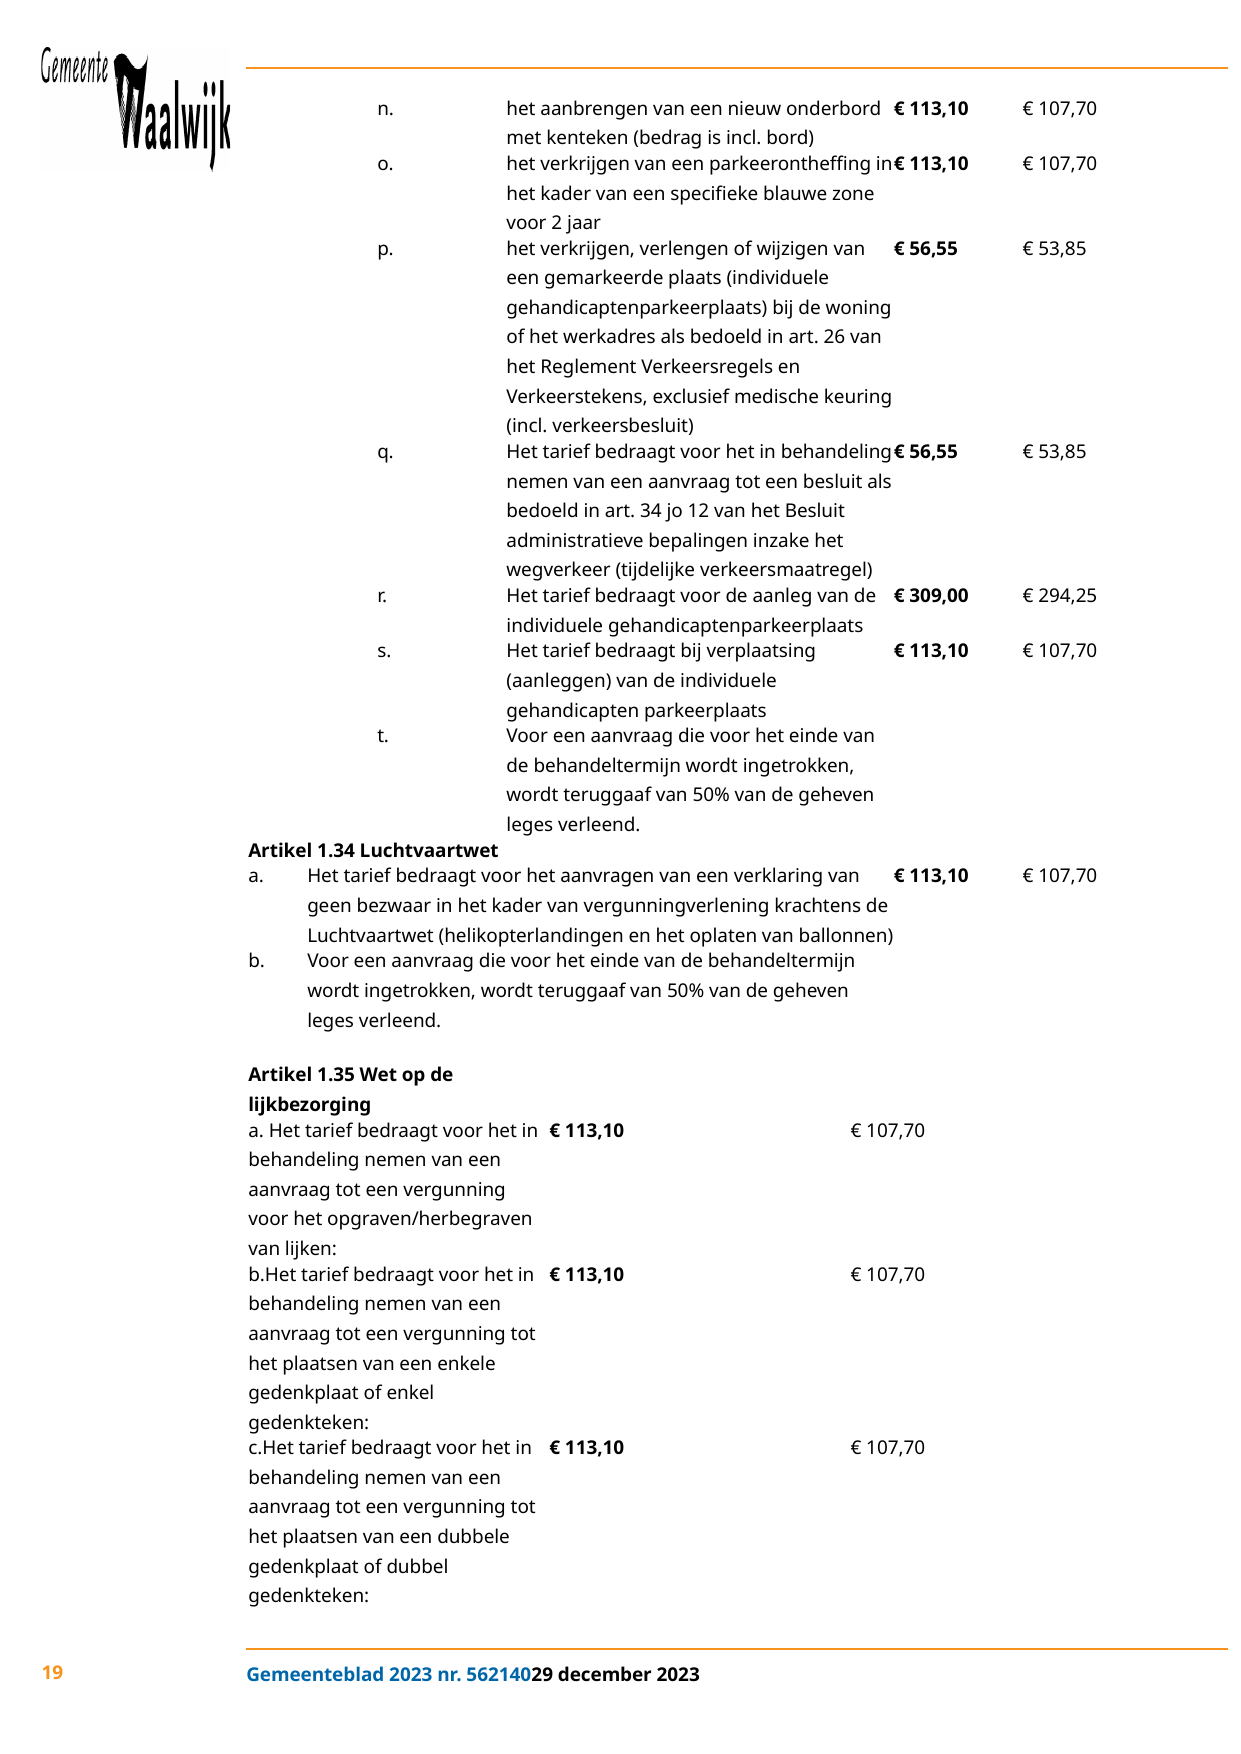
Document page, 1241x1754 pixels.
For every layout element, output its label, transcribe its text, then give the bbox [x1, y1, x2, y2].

table_cell q. [377, 438, 506, 582]
table_cell [248, 438, 377, 582]
table_cell € 113,10 [894, 95, 1022, 150]
table_cell r. [377, 582, 506, 638]
table_cell [377, 1033, 506, 1058]
table_cell [248, 95, 377, 150]
table_cell [894, 837, 1022, 863]
table_cell [635, 1033, 764, 1058]
table_cell € 53,85 [1023, 438, 1152, 582]
table_cell Het tarief bedraagt voor de aanleg van de individuele gehandicaptenparkeerplaats [506, 582, 893, 638]
table_cell o. [377, 150, 506, 235]
table_cell Artikel 1.34 Luchtvaartwet [248, 837, 893, 863]
table_cell € 113,10 [894, 150, 1022, 235]
table_cell [248, 1033, 377, 1058]
table_cell Voor een aanvraag die voor het einde van de behandeltermijn wordt ingetrokken, wordt teruggaaf van 50% van de geheven leges verleend. [506, 723, 893, 837]
table_cell [248, 638, 377, 722]
table_header Artikel 1.35 Wet op de lijkbezorging [248, 1062, 549, 1117]
table_cell Het tarief bedraagt voor het aanvragen van een verklaring van geen bezwaar in het kader van vergunningverlening krachtens de Luchtvaartwet (helikopterlandingen en het oplaten van ballonnen) [248, 863, 893, 948]
table_cell € 107,70 [850, 1117, 1152, 1261]
table_cell € 113,10 [549, 1117, 850, 1261]
table_cell € 53,85 [1023, 235, 1152, 438]
table_cell [248, 235, 377, 438]
table_cell Voor een aanvraag die voor het einde van de behandeltermijn wordt ingetrokken, wordt teruggaaf van 50% van de geheven leges verleend. [248, 948, 893, 1032]
table_cell p. [377, 235, 506, 438]
table_cell € 309,00 [894, 582, 1022, 638]
table_cell [764, 1033, 893, 1058]
table_cell Het tarief bedraagt voor het in behandeling nemen van een aanvraag tot een besluit als bedoeld in art. 34 jo 12 van het Besluit administratieve bepalingen inzake het wegverkeer (tijdelijke verkeersmaatregel) [506, 438, 893, 582]
table_cell s. [377, 638, 506, 722]
table_cell [894, 948, 1022, 1032]
table_cell € 107,70 [850, 1435, 1152, 1608]
table_cell € 56,55 [894, 235, 1022, 438]
table_header [850, 1062, 1152, 1117]
table_cell c.Het tarief bedraagt voor het in behandeling nemen van een aanvraag tot een vergunning tot het plaatsen van een dubbele gedenkplaat of dubbel gedenkteken: [248, 1435, 549, 1608]
picture [41, 47, 231, 172]
table_cell b.Het tarief bedraagt voor het in behandeling nemen van een aanvraag tot een vergunning tot het plaatsen van een enkele gedenkplaat of enkel gedenkteken: [248, 1261, 549, 1434]
table_cell het verkrijgen, verlengen of wijzigen van een gemarkeerde plaats (individuele gehandicaptenparkeerplaats) bij de woning of het werkadres als bedoeld in art. 26 van het Reglement Verkeersregels en Verkeerstekens, exclusief medische keuring (incl. verkeersbesluit) [506, 235, 893, 438]
table_cell [1023, 1033, 1152, 1058]
table_cell € 113,10 [894, 638, 1022, 722]
table_cell € 113,10 [549, 1261, 850, 1434]
table_cell [1023, 723, 1152, 837]
table_cell € 56,55 [894, 438, 1022, 582]
table_cell [248, 582, 377, 638]
table_cell [894, 1033, 1022, 1058]
table_cell [248, 723, 377, 837]
table_cell t. [377, 723, 506, 837]
table_cell € 113,10 [549, 1435, 850, 1608]
table_cell Het tarief bedraagt bij verplaatsing (aanleggen) van de individuele gehandicapten parkeerplaats [506, 638, 893, 722]
table_cell € 107,70 [1023, 95, 1152, 150]
table_cell het aanbrengen van een nieuw onderbord met kenteken (bedrag is incl. bord) [506, 95, 893, 150]
table_cell € 107,70 [850, 1261, 1152, 1434]
table_cell € 107,70 [1023, 638, 1152, 722]
table_cell a. Het tarief bedraagt voor het in behandeling nemen van een aanvraag tot een vergunning voor het opgraven/herbegraven van lijken: [248, 1117, 549, 1261]
table_cell € 113,10 [894, 863, 1022, 948]
table_cell € 107,70 [1023, 863, 1152, 948]
table_cell [1023, 837, 1152, 863]
table_cell [1023, 948, 1152, 1032]
table_header [549, 1062, 850, 1117]
table_cell [248, 150, 377, 235]
table_cell € 107,70 [1023, 150, 1152, 235]
table_cell [894, 723, 1022, 837]
table_cell [506, 1033, 635, 1058]
table_cell € 294,25 [1023, 582, 1152, 638]
table_cell het verkrijgen van een parkeerontheffing in het kader van een specifieke blauwe zone voor 2 jaar [506, 150, 893, 235]
table_cell n. [377, 95, 506, 150]
